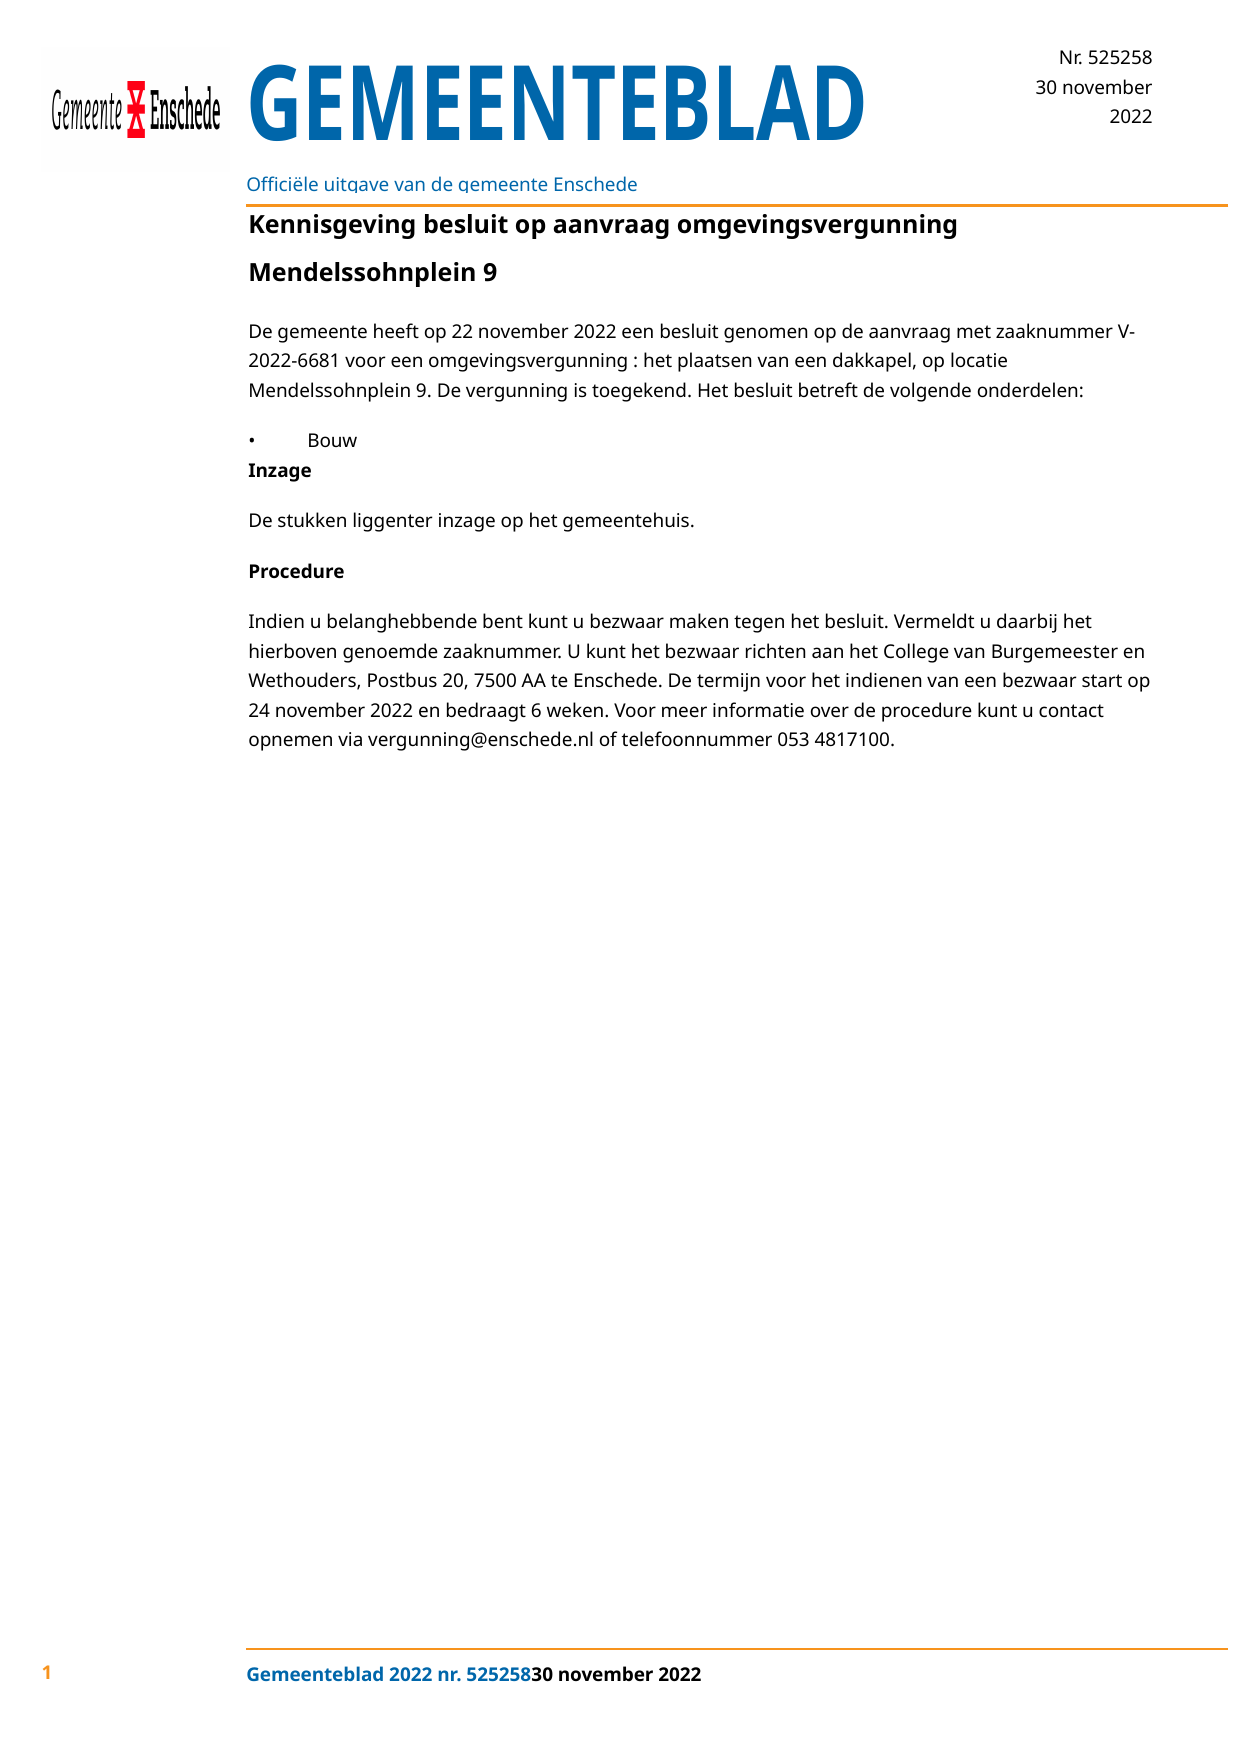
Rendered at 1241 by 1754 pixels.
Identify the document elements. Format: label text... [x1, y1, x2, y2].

text Procedure [248, 558, 1152, 584]
text Indien u belanghebbende bent kunt u bezwaar maken tegen het besluit. Vermeldt u daarbij het hierboven genoemde zaaknummer. U kunt het bezwaar richten aan het College van Burgemees­ter en Wethouders, Postbus 20, 7500 AA te Enschede. De termijn voor het indienen van een bezwaar start op 24 november 2022 en bedraagt 6 weken. Voor meer informatie over de procedure kunt u contact opnemen via vergunning@enschede.nl of telefoonnummer 053 4817100. [248, 608, 1152, 752]
list Bouw [248, 427, 1152, 453]
picture [41, 47, 231, 172]
text De gemeente heeft op 22 november 2022 een besluit genomen op de aanvraag met zaaknummer V-2022-6681 voor een omgevingsvergunning : het plaatsen van een dakkapel, op locatie Mendelssohnplein 9. De vergunning is toegekend. Het besluit betreft de volgende onderdelen: [248, 318, 1152, 403]
text Inzage [248, 457, 1152, 483]
text De stukken liggenter inzage op het gemeentehuis. [248, 507, 1152, 533]
text Kennisgeving besluit op aanvraag omgevingsvergunning Mendelssohnplein 9 [248, 207, 1152, 288]
